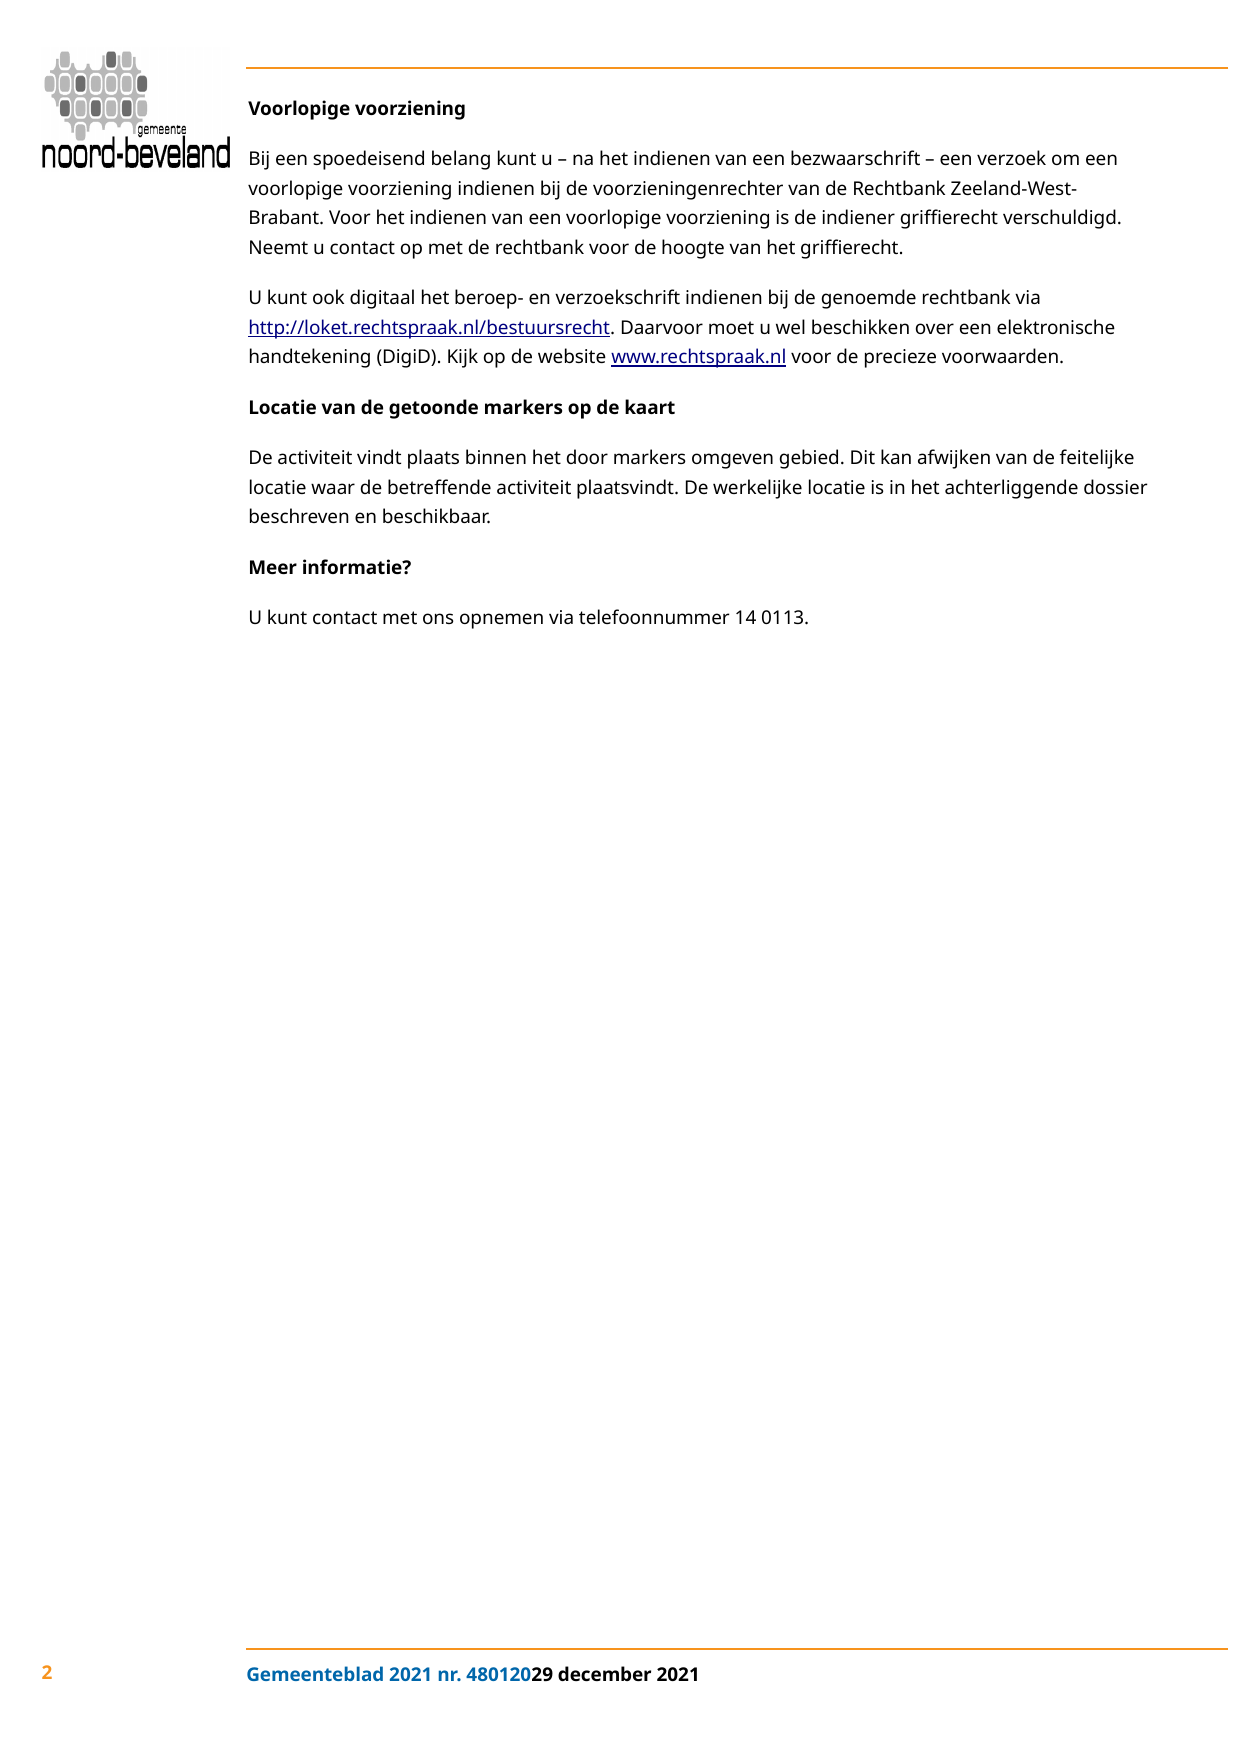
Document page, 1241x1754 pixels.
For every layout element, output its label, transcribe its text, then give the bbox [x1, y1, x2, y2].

text Locatie van de getoonde markers op de kaart [248, 394, 1152, 420]
text De activiteit vindt plaats binnen het door markers omgeven gebied. Dit kan afwijken van de feitelijke locatie waar de betreffende activiteit plaatsvindt. De werkelijke locatie is in het achterliggende dossier beschreven en beschikbaar. [248, 444, 1152, 529]
picture [41, 47, 231, 172]
text Voorlopige voorziening [248, 95, 1152, 121]
text Meer informatie? [248, 554, 1152, 580]
text Bij een spoedeisend belang kunt u – na het indienen van een bezwaarschrift – een verzoek om een voorlopige voorziening indienen bij de voorzieningenrechter van de Rechtbank Zeeland-West-Brabant. Voor het indienen van een voorlopige voorziening is de indiener griffierecht verschuldigd. Neemt u contact op met de rechtbank voor de hoogte van het griffierecht. [248, 145, 1152, 260]
text U kunt contact met ons opnemen via telefoonnummer 14 0113. [248, 604, 1152, 630]
text U kunt ook digitaal het beroep- en verzoekschrift indienen bij de genoemde rechtbank via http://loket.rechtspraak.nl/bestuursrecht. Daarvoor moet u wel beschikken over een elektronische handtekening (DigiD). Kijk op de website www.rechtspraak.nl voor de precieze voorwaarden. [248, 284, 1152, 369]
